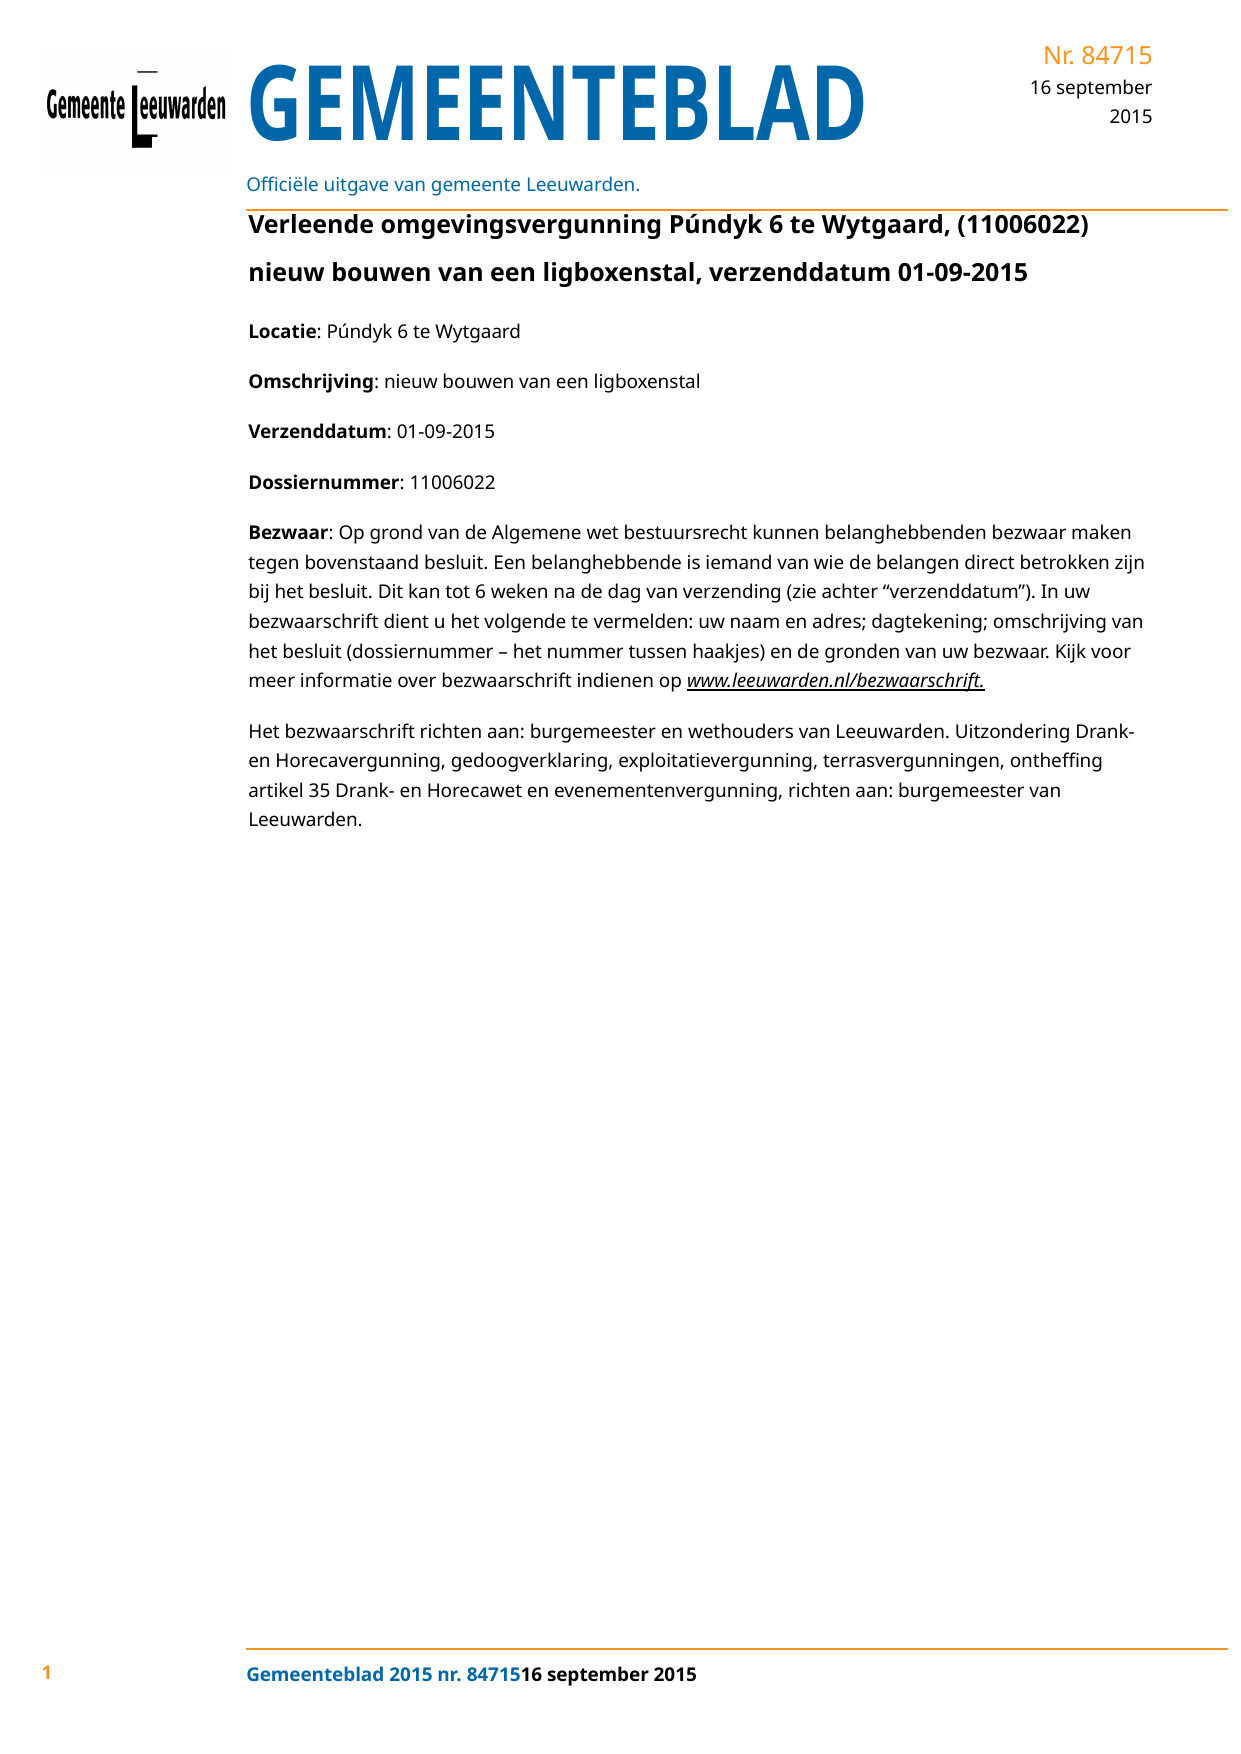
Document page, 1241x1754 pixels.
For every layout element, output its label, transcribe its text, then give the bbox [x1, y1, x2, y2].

text Verzenddatum: 01-09-2015 [248, 419, 1152, 444]
text Dossiernummer: 11006022 [248, 469, 1152, 495]
text Locatie: Púndyk 6 te Wytgaard [248, 318, 1152, 344]
text Bezwaar: Op grond van de Algemene wet bestuursrecht kunnen belanghebbenden bezwaar maken tegen bovenstaand besluit. Een belanghebbende is iemand van wie de belangen direct betrokken zijn bij het besluit. Dit kan tot 6 weken na de dag van verzending (zie achter “verzenddatum”). In uw bezwaarschrift dient u het volgende te vermelden: uw naam en adres; dagtekening; omschrijving van het besluit (dossiernummer – het nummer tussen haakjes) en de gronden van uw bezwaar. Kijk voor meer informatie over bezwaarschrift indienen op www.leeuwarden.nl/bezwaarschrift. [248, 519, 1152, 693]
text Het bezwaarschrift richten aan: burgemeester en wethouders van Leeuwarden. Uitzondering Drank- en Horecavergunning, gedoogverklaring, exploitatievergunning, terrasvergunningen, ontheffing artikel 35 Drank- en Horecawet en evenementenvergunning, richten aan: burgemeester van Leeuwarden. [248, 718, 1152, 832]
text Verleende omgevingsvergunning Púndyk 6 te Wytgaard, (11006022) nieuw bouwen van een ligboxenstal, verzenddatum 01-09-2015 [248, 211, 1152, 288]
text Omschrijving: nieuw bouwen van een ligboxenstal [248, 368, 1152, 394]
picture [41, 47, 231, 172]
